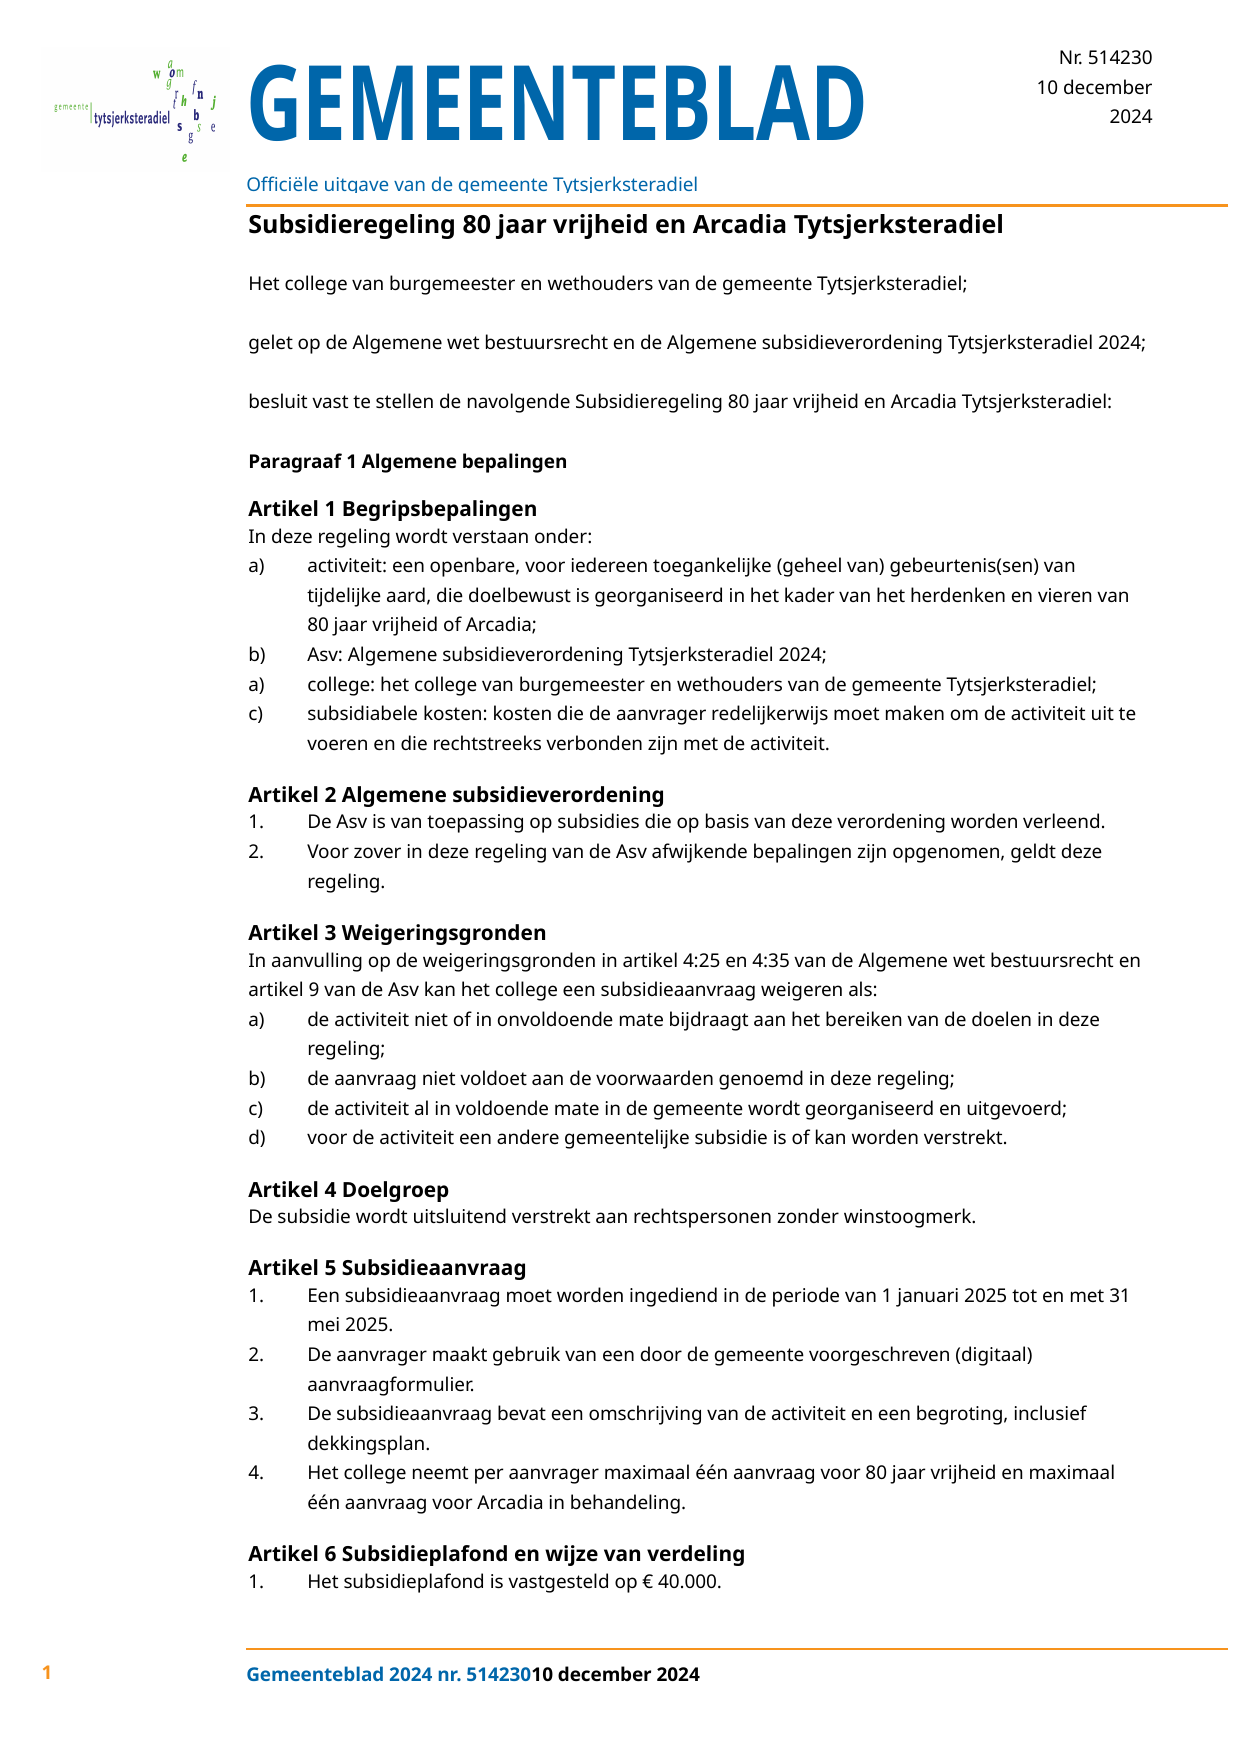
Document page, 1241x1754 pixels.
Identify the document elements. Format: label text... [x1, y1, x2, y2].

list Een subsidieaanvraag moet worden ingediend in de periode van 1 januari 2025 tot en met 31 mei 2025. [248, 1282, 1152, 1337]
text Artikel 6 Subsidieplafond en wijze van verdeling [248, 1539, 1152, 1568]
list subsidiabele kosten: kosten die de aanvrager redelijkerwijs moet maken om de activiteit uit te voeren en die rechtstreeks verbonden zijn met de activiteit. [248, 700, 1152, 756]
list De subsidieaanvraag bevat een omschrijving van de activiteit en een begroting, inclusief dekkingsplan. [248, 1400, 1152, 1456]
text Artikel 1 Begripsbepalingen [248, 494, 1152, 523]
text gelet op de Algemene wet bestuursrecht en de Algemene subsidieverordening Tytsjerksteradiel 2024; [248, 329, 1152, 355]
text In deze regeling wordt verstaan onder: [248, 523, 1152, 548]
text Artikel 5 Subsidieaanvraag [248, 1253, 1152, 1282]
text Het college van burgemeester en wethouders van de gemeente Tytsjerksteradiel; [248, 270, 1152, 296]
text besluit vast te stellen de navolgende Subsidieregeling 80 jaar vrijheid en Arcadia Tytsjerksteradiel: [248, 389, 1152, 414]
list de aanvraag niet voldoet aan de voorwaarden genoemd in deze regeling; [248, 1065, 1152, 1091]
list college: het college van burgemeester en wethouders van de gemeente Tytsjerksteradiel; [248, 671, 1152, 696]
list De aanvrager maakt gebruik van een door de gemeente voorgeschreven (digitaal) aanvraagformulier. [248, 1341, 1152, 1396]
list Het subsidieplafond is vastgesteld op € 40.000. [248, 1568, 1152, 1594]
picture [41, 47, 231, 172]
text Subsidieregeling 80 jaar vrijheid en Arcadia Tytsjerksteradiel [248, 207, 1152, 241]
text In aanvulling op de weigeringsgronden in artikel 4:25 en 4:35 van de Algemene wet bestuursrecht en artikel 9 van de Asv kan het college een subsidieaanvraag weigeren als: [248, 947, 1152, 1002]
text De subsidie wordt uitsluitend verstrekt aan rechtspersonen zonder winstoogmerk. [248, 1203, 1152, 1229]
list Voor zover in deze regeling van de Asv afwijkende bepalingen zijn opgenomen, geldt deze regeling. [248, 838, 1152, 894]
list Asv: Algemene subsidieverordening Tytsjerksteradiel 2024; [248, 641, 1152, 667]
text Artikel 2 Algemene subsidieverordening [248, 780, 1152, 809]
list activiteit: een openbare, voor iedereen toegankelijke (geheel van) gebeurtenis(sen) van tijdelijke aard, die doelbewust is georganiseerd in het kader van het herdenken en vieren van 80 jaar vrijheid of Arcadia; [248, 552, 1152, 637]
list Het college neemt per aanvrager maximaal één aanvraag voor 80 jaar vrijheid en maximaal één aanvraag voor Arcadia in behandeling. [248, 1459, 1152, 1515]
list de activiteit niet of in onvoldoende mate bijdraagt aan het bereiken van de doelen in deze regeling; [248, 1006, 1152, 1061]
text Artikel 3 Weigeringsgronden [248, 918, 1152, 947]
list De Asv is van toepassing op subsidies die op basis van deze verordening worden verleend. [248, 809, 1152, 834]
text Artikel 4 Doelgroep [248, 1175, 1152, 1203]
text Paragraaf 1 Algemene bepalingen [248, 448, 1152, 473]
list voor de activiteit een andere gemeentelijke subsidie is of kan worden verstrekt. [248, 1124, 1152, 1150]
list de activiteit al in voldoende mate in de gemeente wordt georganiseerd en uitgevoerd; [248, 1095, 1152, 1120]
